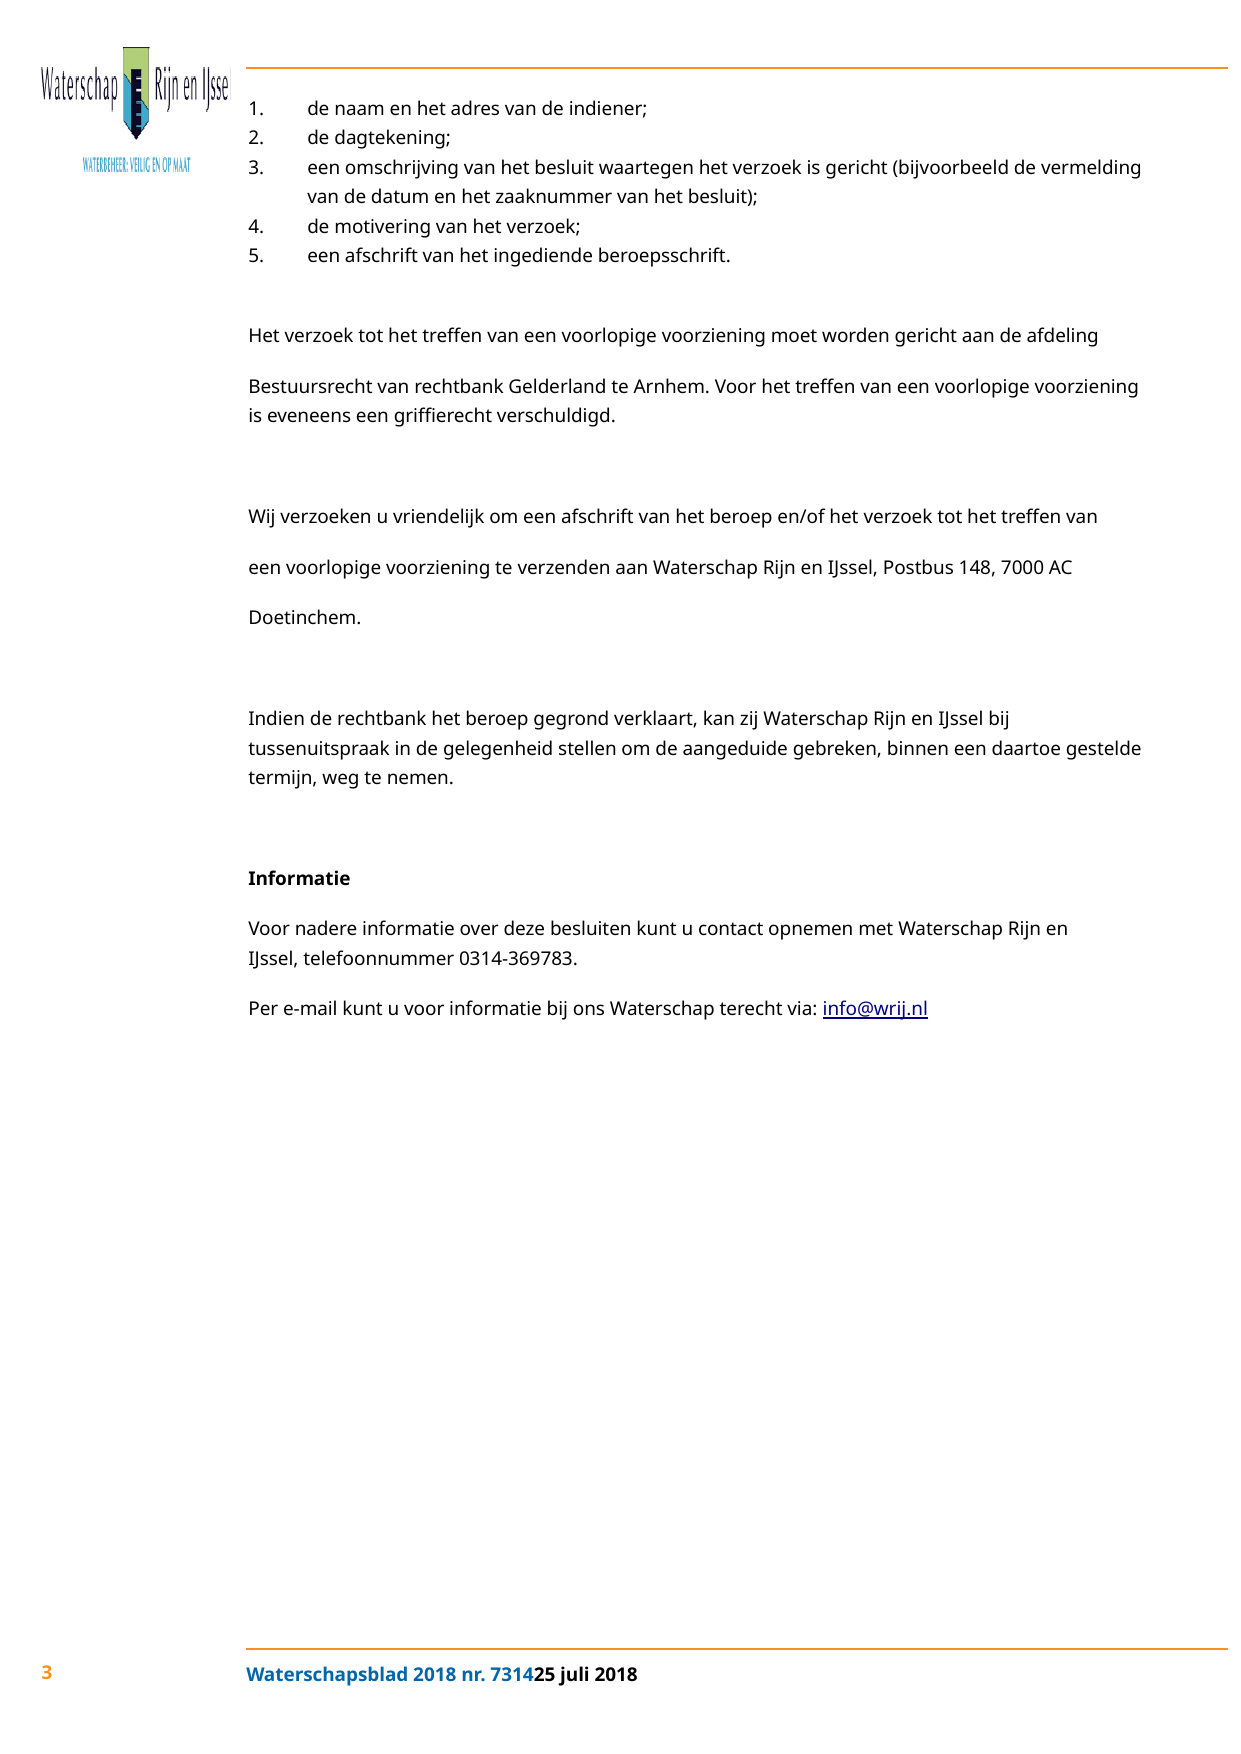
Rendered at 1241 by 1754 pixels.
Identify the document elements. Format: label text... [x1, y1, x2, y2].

text Wij verzoeken u vriendelijk om een afschrift van het beroep en/of het verzoek tot het treffen van [248, 503, 1152, 529]
picture [41, 47, 231, 172]
text Per e-mail kunt u voor informatie bij ons Waterschap terecht via: info@wrij.nl [248, 996, 1152, 1021]
text Doetinchem. [248, 604, 1152, 630]
list de motivering van het verzoek; [248, 213, 1152, 239]
text Indien de rechtbank het beroep gegrond verklaart, kan zij Waterschap Rijn en IJssel bij tussenuitspraak in de gelegenheid stellen om de aangeduide gebreken, binnen een daartoe gestelde termijn, weg te nemen. [248, 705, 1152, 790]
list een afschrift van het ingediende beroepsschrift. [248, 243, 1152, 268]
text een voorlopige voorziening te verzenden aan Waterschap Rijn en IJssel, Postbus 148, 7000 AC [248, 554, 1152, 580]
list de naam en het adres van de indiener; [248, 95, 1152, 121]
text Bestuursrecht van rechtbank Gelderland te Arnhem. Voor het treffen van een voorlopige voorziening is eveneens een griffierecht verschuldigd. [248, 373, 1152, 428]
list de dagtekening; [248, 124, 1152, 150]
text Informatie [248, 865, 1152, 891]
text Het verzoek tot het treffen van een voorlopige voorziening moet worden gericht aan de afdeling [248, 323, 1152, 348]
text Voor nadere informatie over deze besluiten kunt u contact opnemen met Waterschap Rijn en IJssel, telefoonnummer 0314-369783. [248, 916, 1152, 971]
list een omschrijving van het besluit waartegen het verzoek is gericht (bijvoorbeeld de vermelding van de datum en het zaaknummer van het besluit); [248, 154, 1152, 209]
